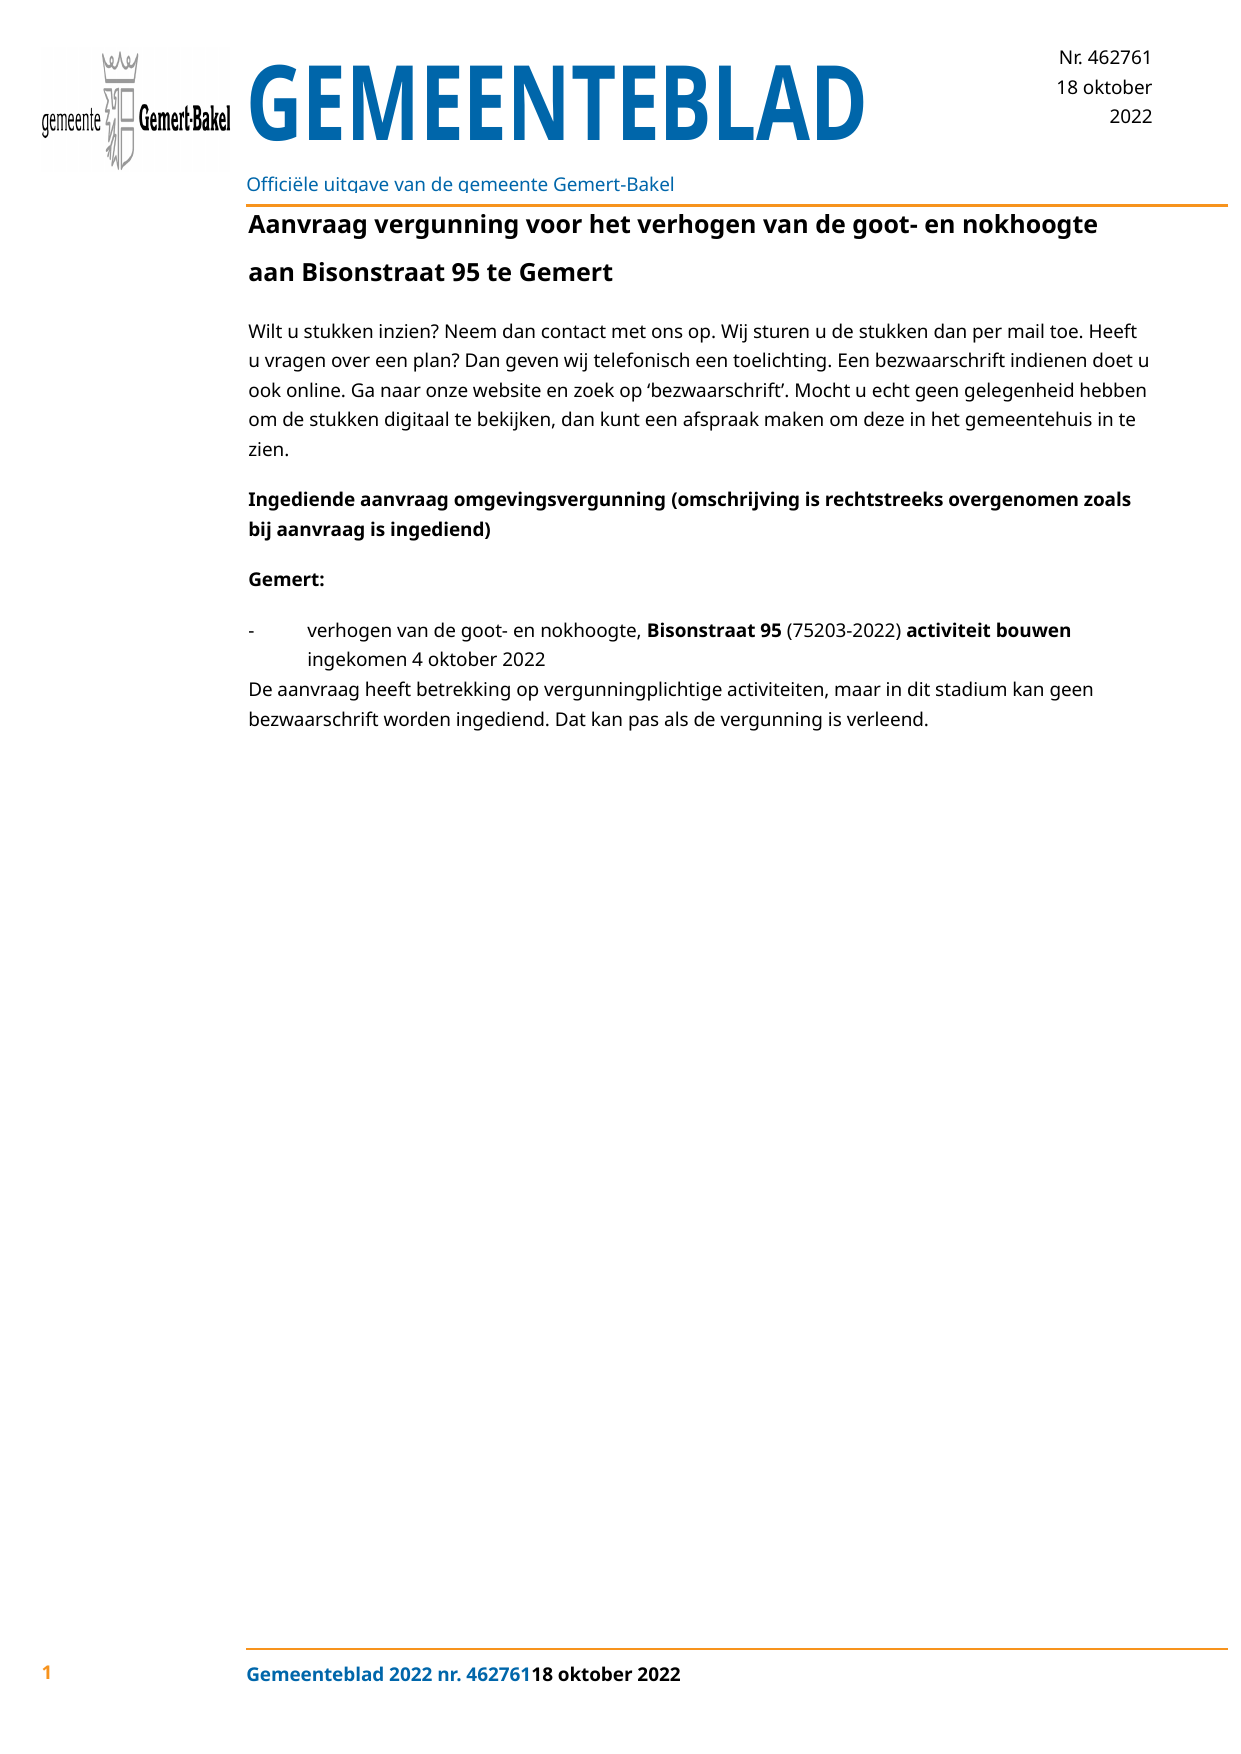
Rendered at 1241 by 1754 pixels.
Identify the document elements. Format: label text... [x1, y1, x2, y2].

text Wilt u stukken inzien? Neem dan contact met ons op. Wij sturen u de stukken dan per mail toe. Heeft u vragen over een plan? Dan geven wij telefonisch een toelichting. Een bezwaarschrift indienen doet u ook online. Ga naar onze website en zoek op ‘bezwaarschrift’. Mocht u echt geen gelegenheid hebben om de stukken digitaal te bekijken, dan kunt een afspraak maken om deze in het gemeentehuis in te zien. [248, 318, 1152, 462]
text Aanvraag vergunning voor het verhogen van de goot- en nokhoogte aan Bisonstraat 95 te Gemert [248, 207, 1152, 288]
text Ingediende aanvraag omgevingsvergunning (omschrijving is rechtstreeks overgenomen zoals bij aanvraag is ingediend) [248, 487, 1152, 542]
picture [41, 47, 231, 172]
text De aanvraag heeft betrekking op vergunningplichtige activiteiten, maar in dit stadium kan geen bezwaarschrift worden ingediend. Dat kan pas als de vergunning is verleend. [248, 676, 1152, 732]
text Gemert: [248, 567, 1152, 592]
list verhogen van de goot- en nokhoogte, Bisonstraat 95 (75203-2022) activiteit bouwen ingekomen 4 oktober 2022 [248, 617, 1152, 672]
